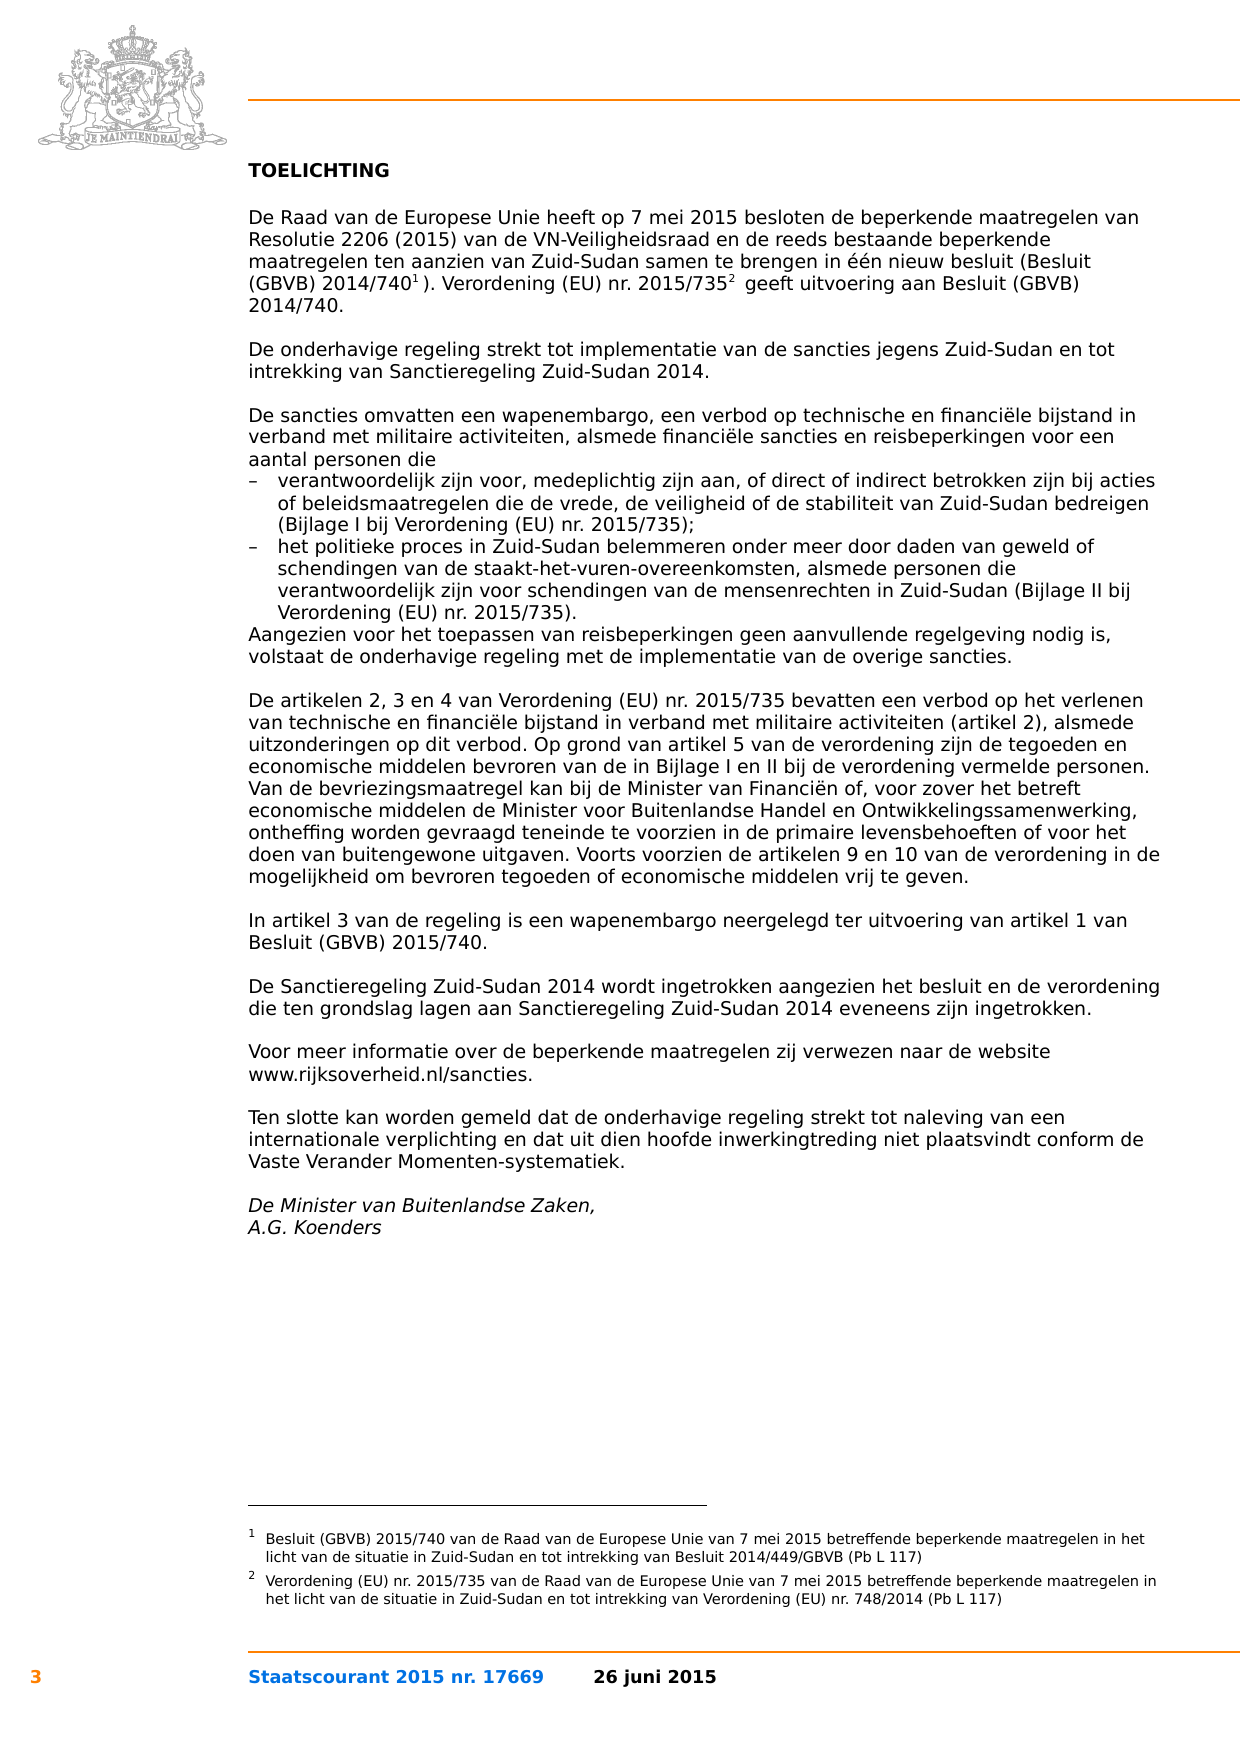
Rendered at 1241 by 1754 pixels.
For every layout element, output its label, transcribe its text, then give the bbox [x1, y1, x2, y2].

picture [38, 25, 227, 150]
text Voor meer informatie over de beperkende maatregelen zij verwezen naar de website [248, 1041, 1163, 1063]
text De Sanctieregeling Zuid-Sudan 2014 wordt ingetrokken aangezien het besluit en de verordening die ten grondslag lagen aan Sanctieregeling Zuid-Sudan 2014 eveneens zijn ingetrokken. [248, 976, 1163, 1019]
text – het politieke proces in Zuid-Sudan belemmeren onder meer door daden van geweld of schendingen van de staakt-het-vuren-overeenkomsten, alsmede personen die verantwoordelijk zijn voor schendingen van de mensenrechten in Zuid-Sudan (Bijlage II bij Verordening (EU) nr. 2015/735). [248, 536, 1163, 624]
text www.rijksoverheid.nl/sancties. [248, 1063, 1163, 1085]
text Ten slotte kan worden gemeld dat de onderhavige regeling strekt tot naleving van een internationale verplichting en dat uit dien hoofde inwerkingtreding niet plaatsvindt conform de Vaste Verander Momenten-systematiek. [248, 1107, 1163, 1173]
text Aangezien voor het toepassen van reisbeperkingen geen aanvullende regelgeving nodig is, volstaat de onderhavige regeling met de implementatie van de overige sancties. [248, 624, 1163, 668]
text – verantwoordelijk zijn voor, medeplichtig zijn aan, of direct of indirect betrokken zijn bij acties of beleidsmaatregelen die de vrede, de veiligheid of de stabiliteit van Zuid-Sudan bedreigen (Bijlage I bij Verordening (EU) nr. 2015/735); [248, 470, 1163, 536]
text In artikel 3 van de regeling is een wapenembargo neergelegd ter uitvoering van artikel 1 van Besluit (GBVB) 2015/740. [248, 910, 1163, 954]
text De Minister van Buitenlandse Zaken, A.G. Koenders [248, 1195, 1163, 1239]
text Verordening (EU) nr. 2015/735 van de Raad van de Europese Unie van 7 mei 2015 betreffende beperkende maatregelen in het licht van de situatie in Zuid-Sudan en tot intrekking van Verordening (EU) nr. 748/2014 (Pb L 117) [248, 1569, 1163, 1608]
text De onderhavige regeling strekt tot implementatie van de sancties jegens Zuid-Sudan en tot intrekking van Sanctieregeling Zuid-Sudan 2014. [248, 339, 1163, 383]
text De Raad van de Europese Unie heeft op 7 mei 2015 besloten de beperkende maatregelen van Resolutie 2206 (2015) van de VN-Veiligheidsraad en de reeds bestaande beperkende maatregelen ten aanzien van Zuid-Sudan samen te brengen in één nieuw besluit (Besluit (GBVB) 2014/740). Verordening (EU) nr. 2015/735 geeft uitvoering aan Besluit (GBVB) 2014/740. [248, 207, 1163, 317]
subtitle TOELICHTING [248, 160, 1163, 182]
text De artikelen 2, 3 en 4 van Verordening (EU) nr. 2015/735 bevatten een verbod op het verlenen van technische en financiële bijstand in verband met militaire activiteiten (artikel 2), alsmede uitzonderingen op dit verbod. Op grond van artikel 5 van de verordening zijn de tegoeden en economische middelen bevroren van de in Bijlage I en II bij de verordening vermelde personen. Van de bevriezingsmaatregel kan bij de Minister van Financiën of, voor zover het betreft economische middelen de Minister voor Buitenlandse Handel en Ontwikkelingssamenwerking, ontheffing worden gevraagd teneinde te voorzien in de primaire levensbehoeften of voor het doen van buitengewone uitgaven. Voorts voorzien de artikelen 9 en 10 van de verordening in de mogelijkheid om bevroren tegoeden of economische middelen vrij te geven. [248, 690, 1163, 888]
text Besluit (GBVB) 2015/740 van de Raad van de Europese Unie van 7 mei 2015 betreffende beperkende maatregelen in het licht van de situatie in Zuid-Sudan en tot intrekking van Besluit 2014/449/GBVB (Pb L 117) [248, 1527, 1163, 1566]
text De sancties omvatten een wapenembargo, een verbod op technische en financiële bijstand in verband met militaire activiteiten, alsmede financiële sancties en reisbeperkingen voor een aantal personen die [248, 404, 1163, 470]
